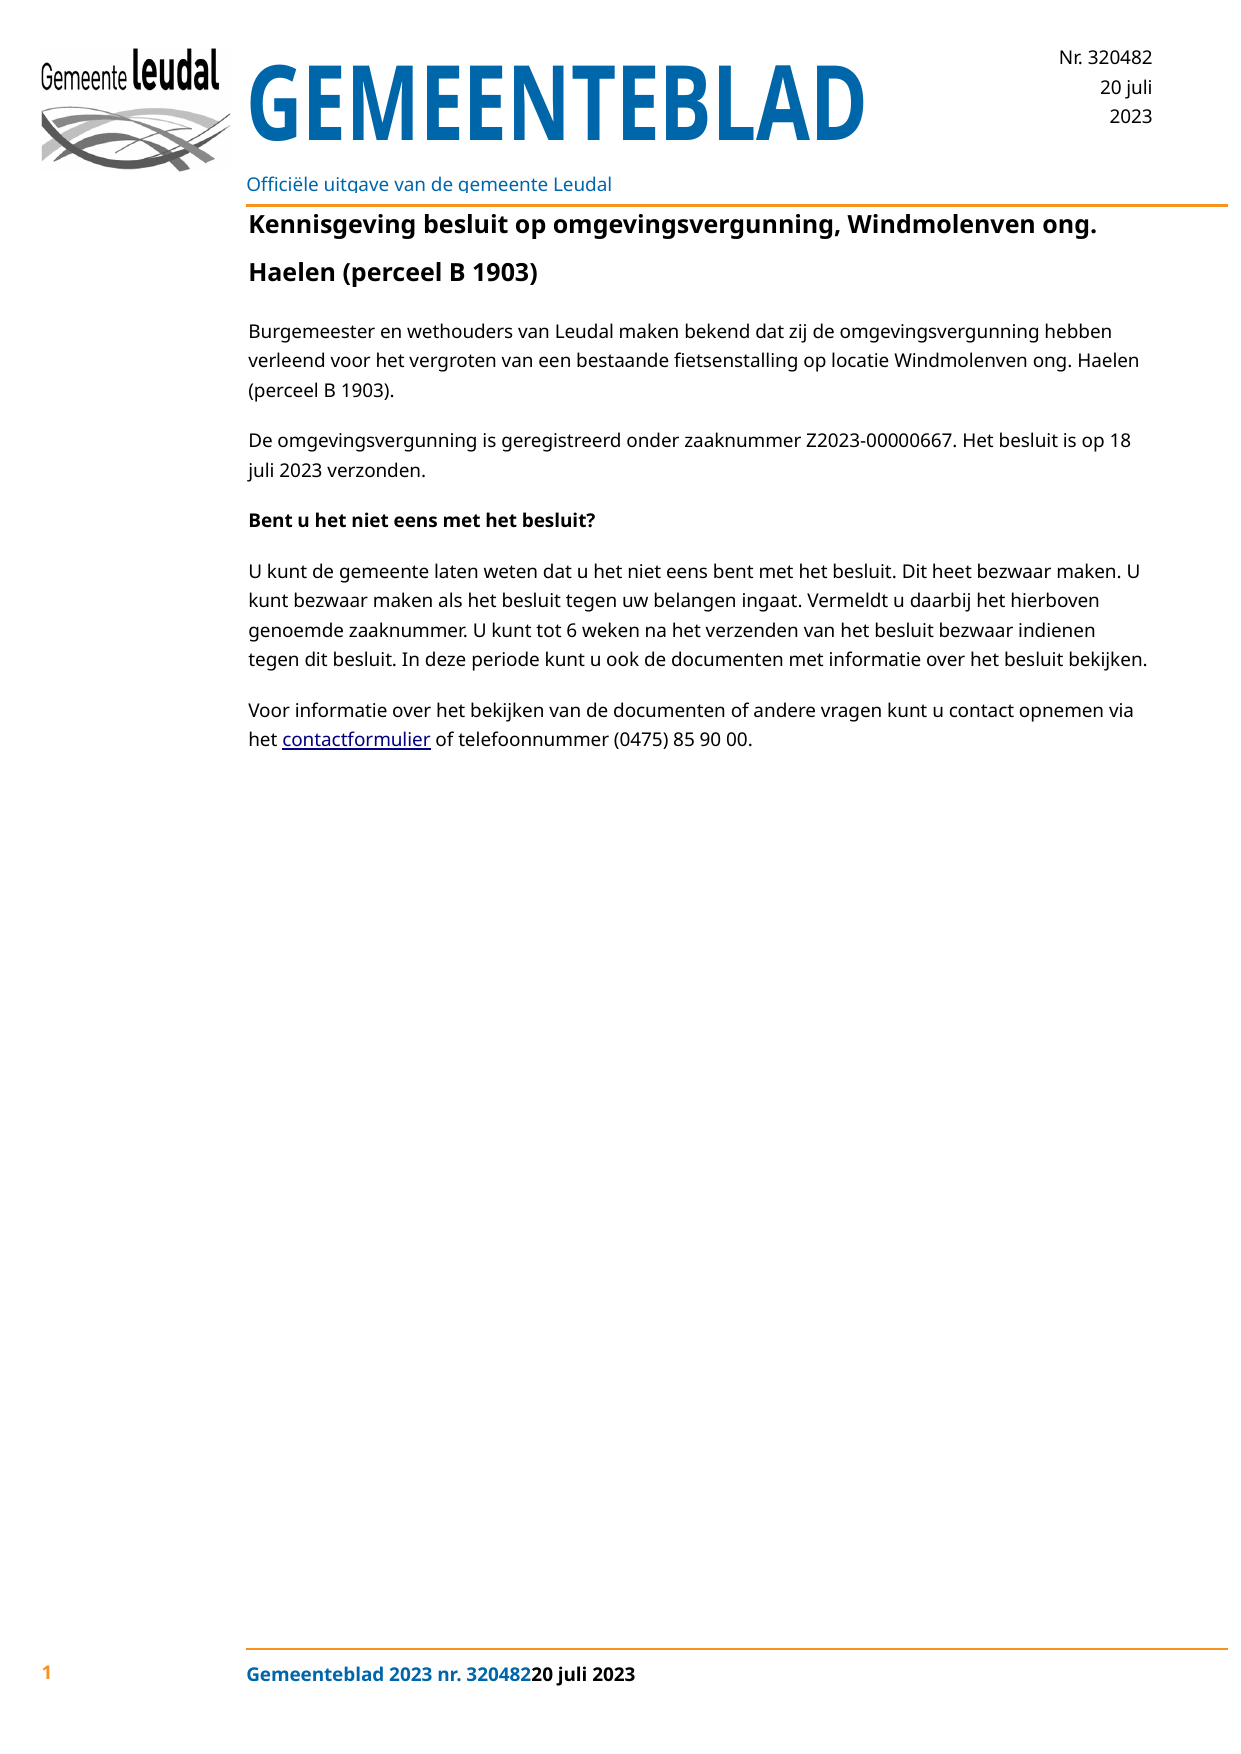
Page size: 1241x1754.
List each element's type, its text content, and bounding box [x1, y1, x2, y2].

picture [41, 47, 231, 172]
text Bent u het niet eens met het besluit? [248, 507, 1152, 533]
text Voor informatie over het bekijken van de documenten of andere vragen kunt u contact opnemen via het contactformulier of telefoonnummer (0475) 85 90 00. [248, 697, 1152, 752]
text Kennisgeving besluit op omgevingsvergunning, Windmolenven ong. Haelen (perceel B 1903) [248, 207, 1152, 288]
text Burgemeester en wethouders van Leudal maken bekend dat zij de omgevingsvergunning hebben verleend voor het vergroten van een bestaande fietsenstalling op locatie Windmolenven ong. Haelen (perceel B 1903). [248, 318, 1152, 403]
text U kunt de gemeente laten weten dat u het niet eens bent met het besluit. Dit heet bezwaar maken. U kunt bezwaar maken als het besluit tegen uw belangen ingaat. Vermeldt u daarbij het hierboven genoemde zaaknummer. U kunt tot 6 weken na het verzenden van het besluit bezwaar indienen tegen dit besluit. In deze periode kunt u ook de documenten met informatie over het besluit bekijken. [248, 558, 1152, 672]
text De omgevingsvergunning is geregistreerd onder zaaknummer Z2023-00000667. Het besluit is op 18 juli 2023 verzonden. [248, 427, 1152, 483]
